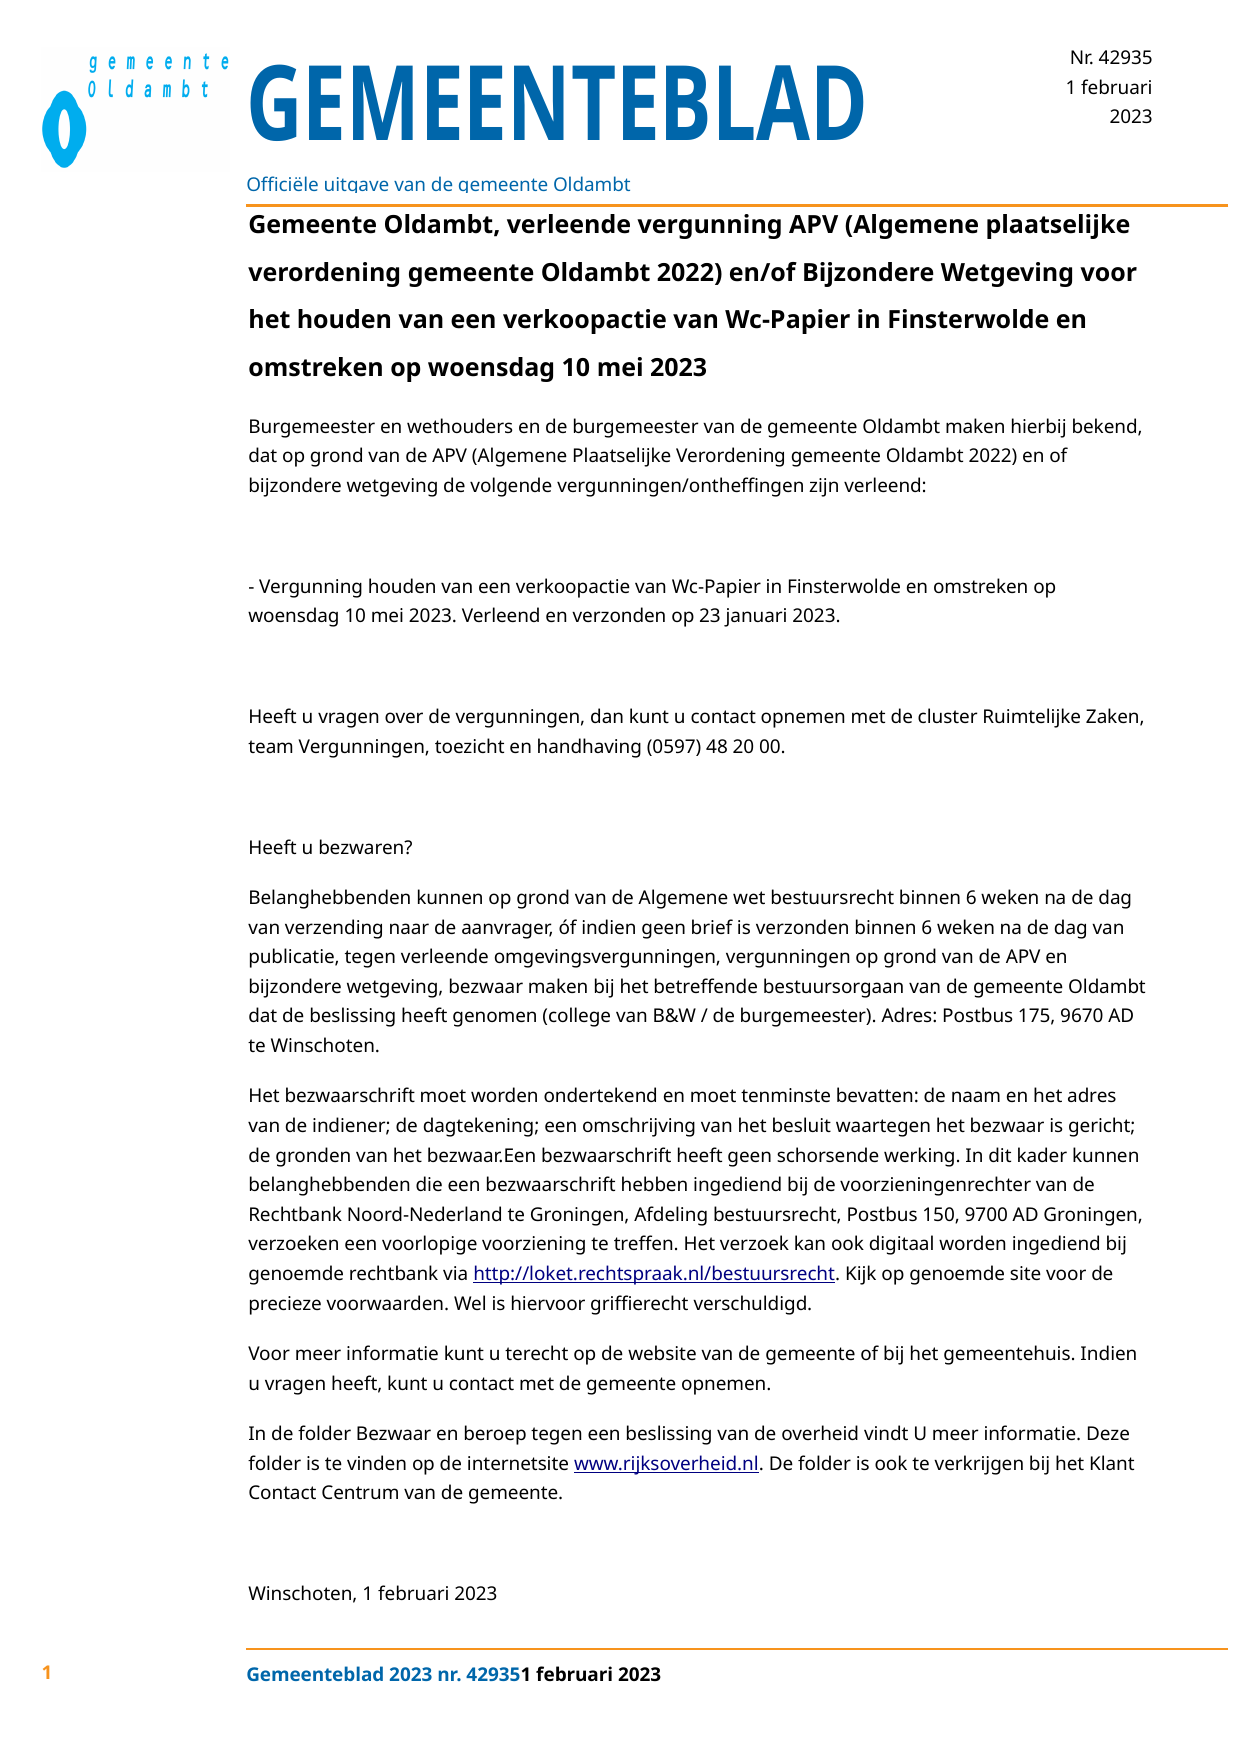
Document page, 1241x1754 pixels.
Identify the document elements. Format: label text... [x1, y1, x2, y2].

text Winschoten, 1 februari 2023 [248, 1580, 1152, 1606]
text - Vergunning houden van een verkoopactie van Wc-Papier in Finsterwolde en omstreken op woensdag 10 mei 2023. Verleend en verzonden op 23 januari 2023. [248, 573, 1152, 628]
text Heeft u vragen over de vergunningen, dan kunt u contact opnemen met de cluster Ruimtelijke Zaken, team Vergunningen, toezicht en handhaving (0597) 48 20 00. [248, 703, 1152, 759]
text Heeft u bezwaren? [248, 834, 1152, 860]
picture [41, 47, 231, 172]
text In de folder Bezwaar en beroep tegen een beslissing van de overheid vindt U meer informatie. Deze folder is te vinden op de internetsite www.rijksoverheid.nl. De folder is ook te verkrijgen bij het Klant Contact Centrum van de gemeente. [248, 1420, 1152, 1505]
text Het bezwaarschrift moet worden ondertekend en moet tenminste bevatten: de naam en het adres van de indiener; de dagtekening; een omschrijving van het besluit waartegen het bezwaar is gericht; de gronden van het bezwaar.Een bezwaarschrift heeft geen schorsende werking. In dit kader kunnen belanghebbenden die een bezwaarschrift hebben ingediend bij de voorzieningenrechter van de Rechtbank Noord-Nederland te Groningen, Afdeling bestuursrecht, Postbus 150, 9700 AD Groningen, verzoeken een voorlopige voorziening te treffen. Het verzoek kan ook digitaal worden ingediend bij genoemde rechtbank via http://loket.rechtspraak.nl/bestuursrecht. Kijk op genoemde site voor de precieze voorwaarden. Wel is hiervoor griffierecht verschuldigd. [248, 1083, 1152, 1316]
text Gemeente Oldambt, verleende vergunning APV (Algemene plaatselijke verordening gemeente Oldambt 2022) en/of Bijzondere Wetgeving voor het houden van een verkoopactie van Wc-Papier in Finsterwolde en omstreken op woensdag 10 mei 2023 [248, 207, 1152, 384]
text Belanghebbenden kunnen op grond van de Algemene wet bestuursrecht binnen 6 weken na de dag van verzending naar de aanvrager, óf indien geen brief is verzonden binnen 6 weken na de dag van publicatie, tegen verleende omgevingsvergunningen, vergunningen op grond van de APV en bijzondere wetgeving, bezwaar maken bij het betreffende bestuursorgaan van de gemeente Oldambt dat de beslissing heeft genomen (college van B&W / de burgemeester). Adres: Postbus 175, 9670 AD te Winschoten. [248, 884, 1152, 1058]
text Voor meer informatie kunt u terecht op de website van de gemeente of bij het gemeentehuis. Indien u vragen heeft, kunt u contact met de gemeente opnemen. [248, 1340, 1152, 1396]
text Burgemeester en wethouders en de burgemeester van de gemeente Oldambt maken hierbij bekend, dat op grond van de APV (Algemene Plaatselijke Verordening gemeente Oldambt 2022) en of bijzondere wetgeving de volgende vergunningen/ontheffingen zijn verleend: [248, 413, 1152, 498]
